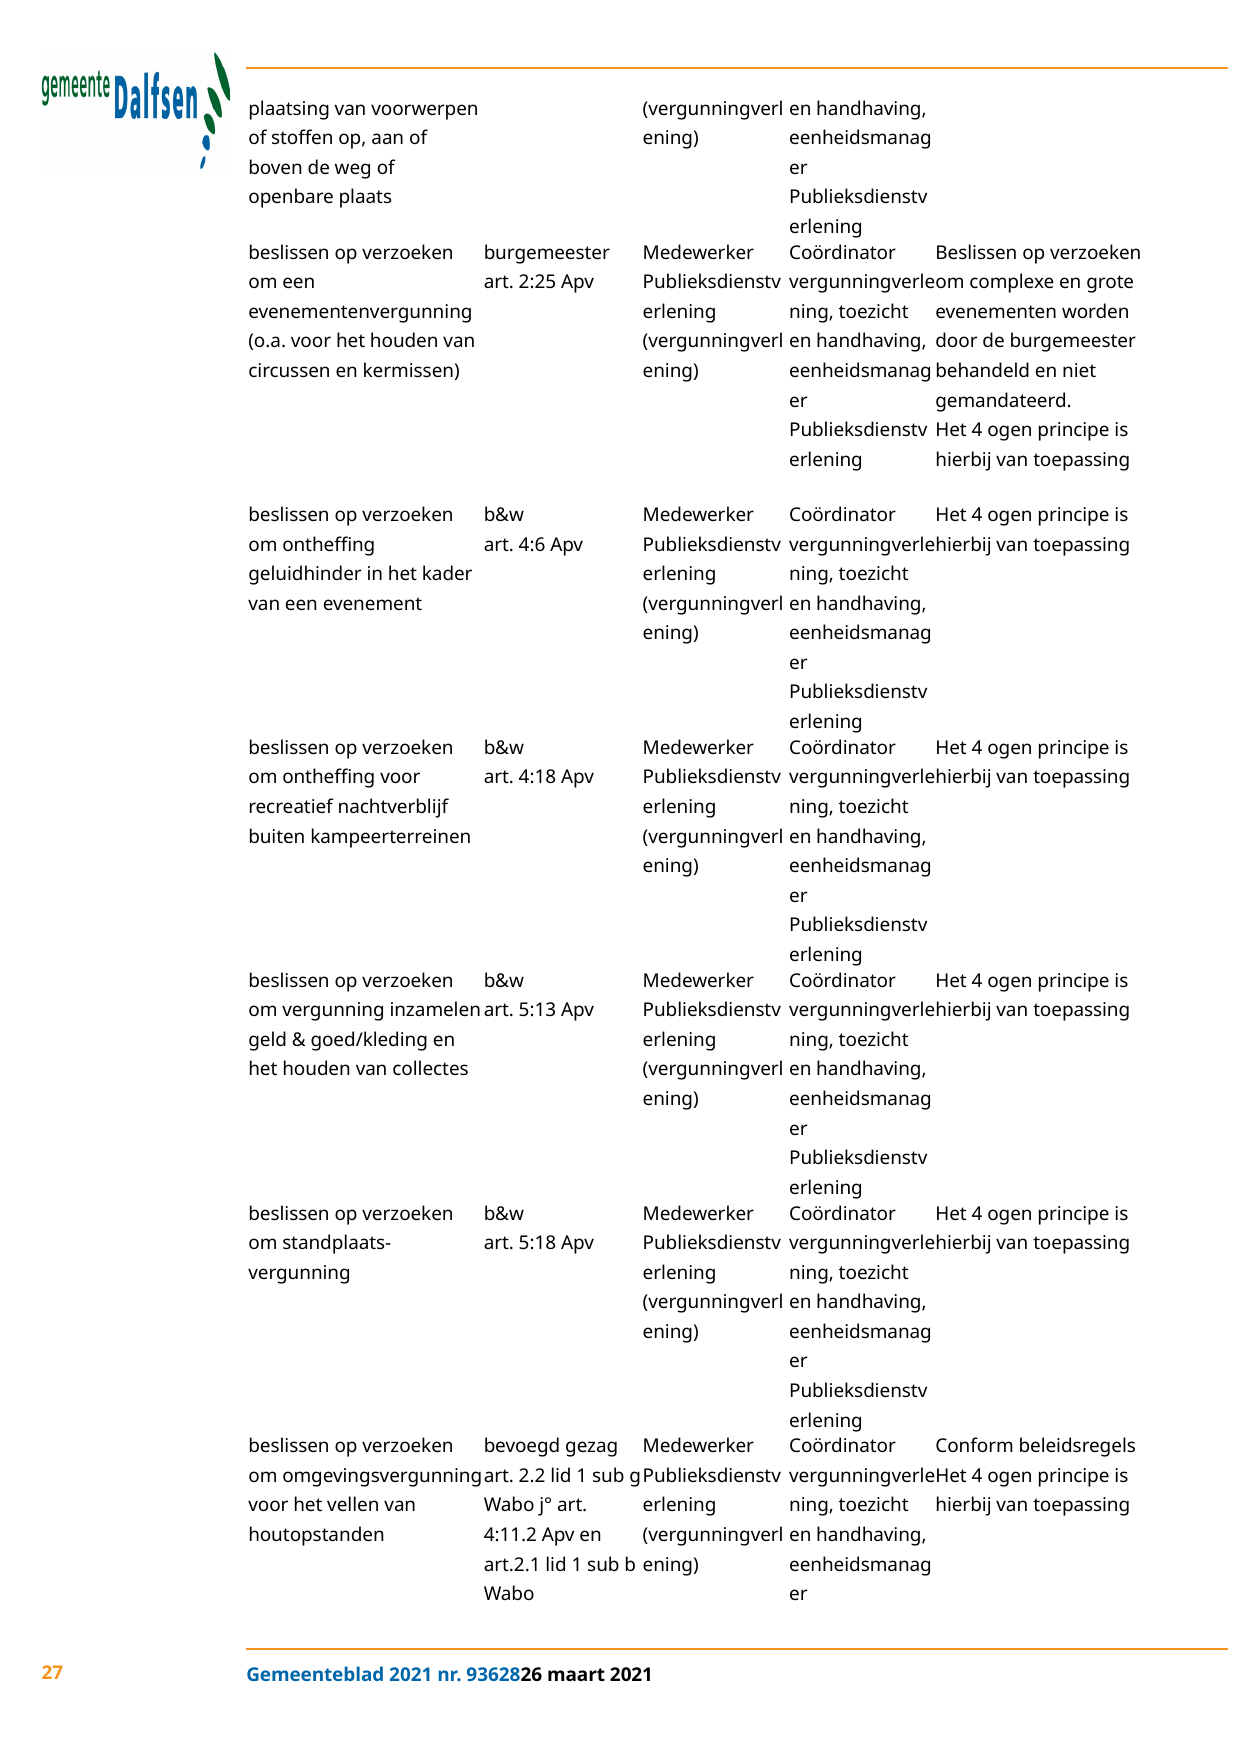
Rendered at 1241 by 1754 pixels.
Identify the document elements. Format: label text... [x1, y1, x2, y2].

table_cell beslissen op verzoeken om omgevingsvergunning voor het vellen van houtopstanden [248, 1433, 483, 1606]
table_cell [484, 95, 642, 239]
table_cell Coördinator vergunningverlening, toezicht en handhaving, eenheidsmanager Publieksdienstverlening [789, 967, 935, 1200]
table_cell [935, 95, 1152, 239]
table_cell beslissen op verzoeken om ontheffing geluidhinder in het kader van een evenement [248, 501, 483, 734]
table_cell Coördinator vergunningverlening, toezicht en handhaving, eenheidsmanager Publieksdienstverlening [789, 239, 935, 501]
table_cell bevoegd gezag art. 2.2 lid 1 sub g Wabo j° art. 4:11.2 Apv en art.2.1 lid 1 sub b Wabo [484, 1433, 642, 1606]
table_cell (vergunningverlening) [643, 95, 789, 239]
table_cell b&w art. 4:6 Apv [484, 501, 642, 734]
table_cell beslissen op verzoeken om vergunning inzamelen geld & goed/kleding en het houden van collectes [248, 967, 483, 1200]
table_cell Coördinator vergunningverlening, toezicht en handhaving, eenheidsmanager [789, 1433, 935, 1606]
table_cell Het 4 ogen principe is hierbij van toepassing [935, 734, 1152, 967]
table_cell b&w art. 4:18 Apv [484, 734, 642, 967]
table_cell Coördinator vergunningverlening, toezicht en handhaving, eenheidsmanager Publieksdienstverlening [789, 501, 935, 734]
table_cell b&w art. 5:18 Apv [484, 1200, 642, 1432]
table_cell Medewerker Publieksdienstverlening (vergunningverlening) [643, 501, 789, 734]
table_cell plaatsing van voorwerpen of stoffen op, aan of boven de weg of openbare plaats [248, 95, 483, 239]
picture [41, 47, 231, 172]
table_cell Beslissen op verzoeken om complexe en grote evenementen worden door de burgemeester behandeld en niet gemandateerd. Het 4 ogen principe is hierbij van toepassing [935, 239, 1152, 501]
table_cell Medewerker Publieksdienstverlening (vergunningverlening) [643, 734, 789, 967]
table_cell en handhaving, eenheidsmanager Publieksdienstverlening [789, 95, 935, 239]
table_cell Coördinator vergunningverlening, toezicht en handhaving, eenheidsmanager Publieksdienstverlening [789, 734, 935, 967]
table_cell Coördinator vergunningverlening, toezicht en handhaving, eenheidsmanager Publieksdienstverlening [789, 1200, 935, 1432]
table_cell Medewerker Publieksdienstverlening (vergunningverlening) [643, 239, 789, 501]
table_cell beslissen op verzoeken om ontheffing voor recreatief nachtverblijf buiten kampeerterreinen [248, 734, 483, 967]
table_cell Conform beleidsregels Het 4 ogen principe is hierbij van toepassing [935, 1433, 1152, 1606]
table_cell Het 4 ogen principe is hierbij van toepassing [935, 1200, 1152, 1432]
table_cell burgemeester art. 2:25 Apv [484, 239, 642, 501]
table_cell Medewerker Publieksdienstverlening (vergunningverlening) [643, 1200, 789, 1432]
table_cell Het 4 ogen principe is hierbij van toepassing [935, 967, 1152, 1200]
table_cell Het 4 ogen principe is hierbij van toepassing [935, 501, 1152, 734]
table_cell Medewerker Publieksdienstverlening (vergunningverlening) [643, 967, 789, 1200]
table_cell beslissen op verzoeken om een evenementenvergunning (o.a. voor het houden van circussen en kermissen) [248, 239, 483, 501]
table_cell Medewerker Publieksdienstverlening (vergunningverlening) [643, 1433, 789, 1606]
table_cell beslissen op verzoeken om standplaats-vergunning [248, 1200, 483, 1432]
table_cell b&w art. 5:13 Apv [484, 967, 642, 1200]
